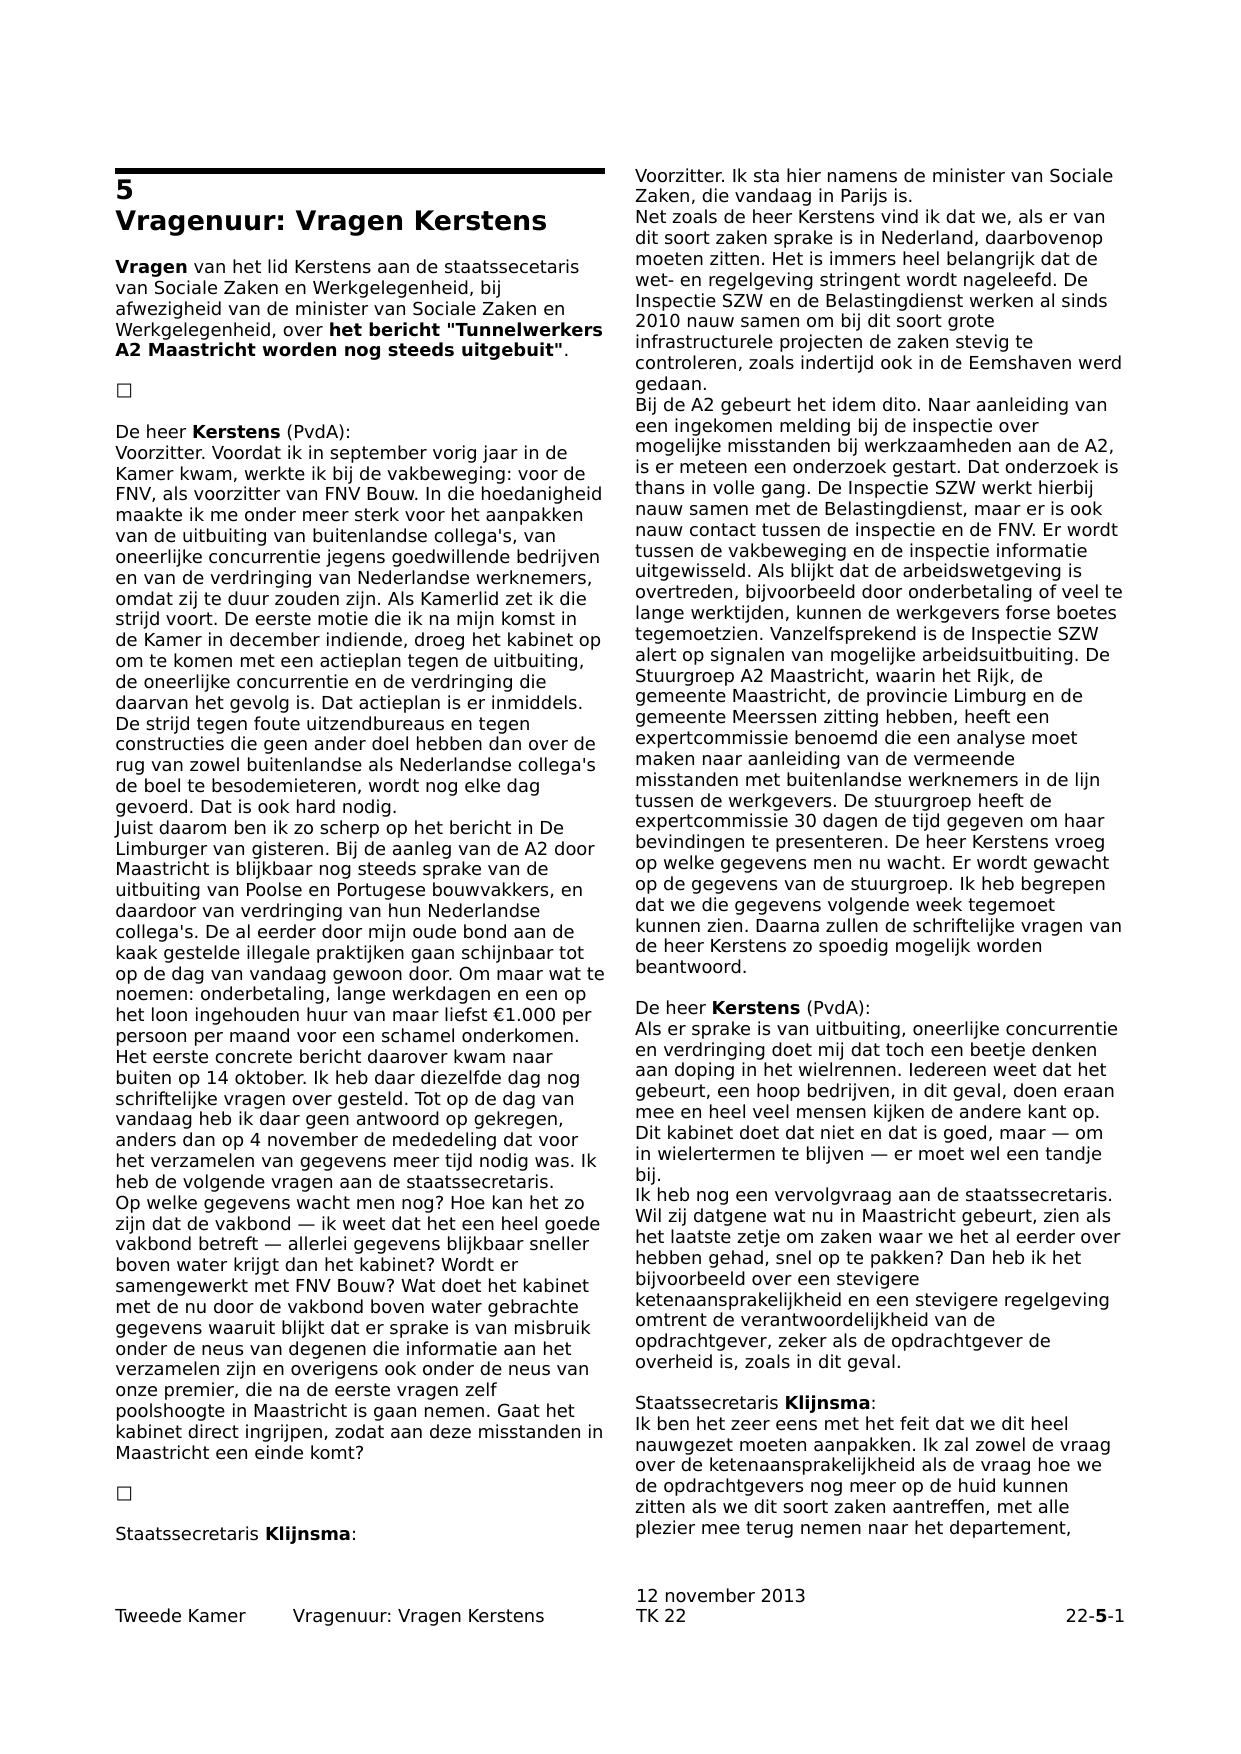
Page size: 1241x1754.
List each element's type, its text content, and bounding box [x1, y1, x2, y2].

text Als er sprake is van uitbuiting, oneerlijke concurrentie en verdringing doet mij dat toch een beetje denken aan doping in het wielrennen. Iedereen weet dat het gebeurt, een hoop bedrijven, in dit geval, doen eraan mee en heel veel mensen kijken de andere kant op. Dit kabinet doet dat niet en dat is goed, maar — om in wielertermen te blijven — er moet wel een tandje bij. [635, 1018, 1125, 1185]
text Vragen van het lid Kerstens aan de staatssecetaris van Sociale Zaken en Werkgelegenheid, bij afwezigheid van de minister van Sociale Zaken en Werkgelegenheid, over het bericht "Tunnelwerkers A2 Maastricht worden nog steeds uitgebuit". [115, 257, 605, 361]
text ⬜ [115, 381, 605, 402]
text Voorzitter. Ik sta hier namens de minister van Sociale Zaken, die vandaag in Parijs is. [635, 165, 1125, 207]
title 5 Vragenuur: Vragen Kerstens [115, 174, 605, 237]
text Juist daarom ben ik zo scherp op het bericht in De Limburger van gisteren. Bij de aanleg van de A2 door Maastricht is blijkbaar nog steeds sprake van de uitbuiting van Poolse en Portugese bouwvakkers, en daardoor van verdringing van hun Nederlandse collega's. De al eerder door mijn oude bond aan de kaak gestelde illegale praktijken gaan schijnbaar tot op de dag van vandaag gewoon door. Om maar wat te noemen: onderbetaling, lange werkdagen en een op het loon ingehouden huur van maar liefst €1.000 per persoon per maand voor een schamel onderkomen. Het eerste concrete bericht daarover kwam naar buiten op 14 oktober. Ik heb daar diezelfde dag nog schriftelijke vragen over gesteld. Tot op de dag van vandaag heb ik daar geen antwoord op gekregen, anders dan op 4 november de mededeling dat voor het verzamelen van gegevens meer tijd nodig was. Ik heb de volgende vragen aan de staatssecretaris. [115, 817, 605, 1192]
text Staatssecretaris Klijnsma: [115, 1524, 605, 1545]
text Voorzitter. Voordat ik in september vorig jaar in de Kamer kwam, werkte ik bij de vakbeweging: voor de FNV, als voorzitter van FNV Bouw. In die hoedanigheid maakte ik me onder meer sterk voor het aanpakken van de uitbuiting van buitenlandse collega's, van oneerlijke concurrentie jegens goedwillende bedrijven en van de verdringing van Nederlandse werknemers, omdat zij te duur zouden zijn. Als Kamerlid zet ik die strijd voort. De eerste motie die ik na mijn komst in de Kamer in december indiende, droeg het kabinet op om te komen met een actieplan tegen de uitbuiting, de oneerlijke concurrentie en de verdringing die daarvan het gevolg is. Dat actieplan is er inmiddels. De strijd tegen foute uitzendbureaus en tegen constructies die geen ander doel hebben dan over de rug van zowel buitenlandse als Nederlandse collega's de boel te besodemieteren, wordt nog elke dag gevoerd. Dat is ook hard nodig. [115, 442, 605, 817]
text Bij de A2 gebeurt het idem dito. Naar aanleiding van een ingekomen melding bij de inspectie over mogelijke misstanden bij werkzaamheden aan de A2, is er meteen een onderzoek gestart. Dat onderzoek is thans in volle gang. De Inspectie SZW werkt hierbij nauw samen met de Belastingdienst, maar er is ook nauw contact tussen de inspectie en de FNV. Er wordt tussen de vakbeweging en de inspectie informatie uitgewisseld. Als blijkt dat de arbeidswetgeving is overtreden, bijvoorbeeld door onderbetaling of veel te lange werktijden, kunnen de werkgevers forse boetes tegemoetzien. Vanzelfsprekend is de Inspectie SZW alert op signalen van mogelijke arbeidsuitbuiting. De Stuurgroep A2 Maastricht, waarin het Rijk, de gemeente Maastricht, de provincie Limburg en de gemeente Meerssen zitting hebben, heeft een expertcommissie benoemd die een analyse moet maken naar aanleiding van de vermeende misstanden met buitenlandse werknemers in de lijn tussen de werkgevers. De stuurgroep heeft de expertcommissie 30 dagen de tijd gegeven om haar bevindingen te presenteren. De heer Kerstens vroeg op welke gegevens men nu wacht. Er wordt gewacht op de gegevens van de stuurgroep. Ik heb begrepen dat we die gegevens volgende week tegemoet kunnen zien. Daarna zullen de schriftelijke vragen van de heer Kerstens zo spoedig mogelijk worden beantwoord. [635, 394, 1125, 978]
text De heer Kerstens (PvdA): [115, 422, 605, 442]
text Net zoals de heer Kerstens vind ik dat we, als er van dit soort zaken sprake is in Nederland, daarbovenop moeten zitten. Het is immers heel belangrijk dat de wet- en regelgeving stringent wordt nageleefd. De Inspectie SZW en de Belastingdienst werken al sinds 2010 nauw samen om bij dit soort grote infrastructurele projecten de zaken stevig te controleren, zoals indertijd ook in de Eemshaven werd gedaan. [635, 207, 1125, 394]
text Op welke gegevens wacht men nog? Hoe kan het zo zijn dat de vakbond — ik weet dat het een heel goede vakbond betreft — allerlei gegevens blijkbaar sneller boven water krijgt dan het kabinet? Wordt er samengewerkt met FNV Bouw? Wat doet het kabinet met de nu door de vakbond boven water gebrachte gegevens waaruit blijkt dat er sprake is van misbruik onder de neus van degenen die informatie aan het verzamelen zijn en overigens ook onder de neus van onze premier, die na de eerste vragen zelf poolshoogte in Maastricht is gaan nemen. Gaat het kabinet direct ingrijpen, zodat aan deze misstanden in Maastricht een einde komt? [115, 1192, 605, 1463]
text De heer Kerstens (PvdA): [635, 998, 1125, 1018]
text Ik ben het zeer eens met het feit dat we dit heel nauwgezet moeten aanpakken. Ik zal zowel de vraag over de ketenaansprakelijkheid als de vraag hoe we de opdrachtgevers nog meer op de huid kunnen zitten als we dit soort zaken aantreffen, met alle plezier mee terug nemen naar het departement, [635, 1413, 1125, 1538]
text ⬜ [115, 1483, 605, 1504]
text Ik heb nog een vervolgvraag aan de staatssecretaris. Wil zij datgene wat nu in Maastricht gebeurt, zien als het laatste zetje om zaken waar we het al eerder over hebben gehad, snel op te pakken? Dan heb ik het bijvoorbeeld over een stevigere ketenaansprakelijkheid en een stevigere regelgeving omtrent de verantwoordelijkheid van de opdrachtgever, zeker als de opdrachtgever de overheid is, zoals in dit geval. [635, 1185, 1125, 1373]
text Staatssecretaris Klijnsma: [635, 1393, 1125, 1413]
